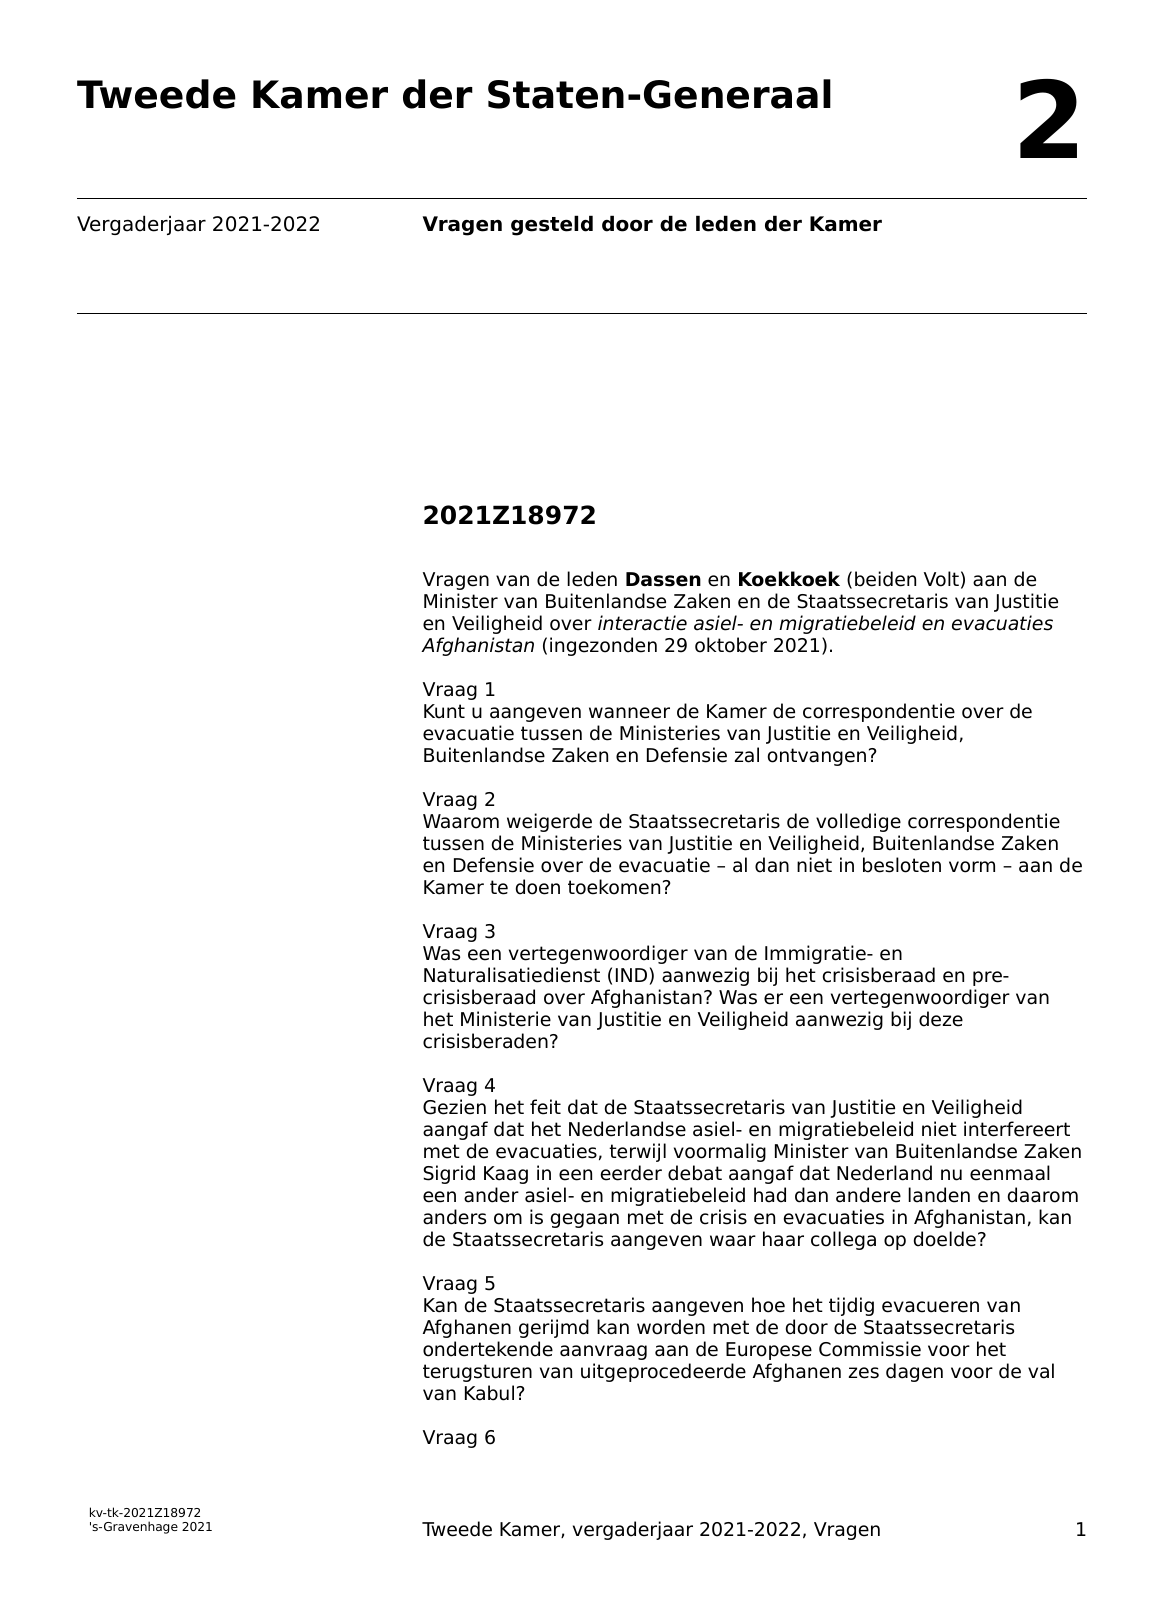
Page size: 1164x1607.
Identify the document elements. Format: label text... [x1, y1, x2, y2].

text Waarom weigerde de Staatssecretaris de volledige correspondentie tussen de Ministeries van Justitie en Veiligheid, Buitenlandse Zaken en Defensie over de evacuatie – al dan niet in besloten vorm – aan de Kamer te doen toekomen? [422, 811, 1087, 899]
text Vragen van de leden Dassen en Koekkoek (beiden Volt) aan de Minister van Buitenlandse Zaken en de Staatssecretaris van Justitie en Veiligheid over interactie asiel- en migratiebeleid en evacuaties Afghanistan (ingezonden 29 oktober 2021). [422, 569, 1087, 657]
text Vraag 2 [422, 789, 1087, 811]
table_header Tweede Kamer der Staten-Generaal [77, 59, 886, 198]
text Vraag 6 [422, 1427, 1087, 1449]
text Kunt u aangeven wanneer de Kamer de correspondentie over de evacuatie tussen de Ministeries van Justitie en Veiligheid, Buitenlandse Zaken en Defensie zal ontvangen? [422, 701, 1087, 767]
text 's-Gravenhage 2021 [88, 1520, 323, 1534]
table_cell Vragen gesteld door de leden der Kamer [422, 199, 1087, 313]
text Vraag 4 [422, 1075, 1087, 1097]
table_header 2 [886, 59, 1087, 198]
text 2021Z18972 [422, 501, 1087, 531]
text Vraag 3 [422, 921, 1087, 943]
text Gezien het feit dat de Staatssecretaris van Justitie en Veiligheid aangaf dat het Nederlandse asiel- en migratiebeleid niet interfereert met de evacuaties, terwijl voormalig Minister van Buitenlandse Zaken Sigrid Kaag in een eerder debat aangaf dat Nederland nu eenmaal een ander asiel- en migratiebeleid had dan andere landen en daarom anders om is gegaan met de crisis en evacuaties in Afghanistan, kan de Staatssecretaris aangeven waar haar collega op doelde? [422, 1097, 1087, 1251]
text kv-tk-2021Z18972 [88, 1506, 323, 1520]
text Vraag 5 [422, 1273, 1087, 1295]
text Was een vertegenwoordiger van de Immigratie- en Naturalisatiedienst (IND) aanwezig bij het crisisberaad en pre-crisisberaad over Afghanistan? Was er een vertegenwoordiger van het Ministerie van Justitie en Veiligheid aanwezig bij deze crisisberaden? [422, 943, 1087, 1053]
text Kan de Staatssecretaris aangeven hoe het tijdig evacueren van Afghanen gerijmd kan worden met de door de Staatssecretaris ondertekende aanvraag aan de Europese Commissie voor het terugsturen van uitgeprocedeerde Afghanen zes dagen voor de val van Kabul? [422, 1295, 1087, 1405]
table_cell Vergaderjaar 2021-2022 [77, 199, 422, 313]
text Vraag 1 [422, 679, 1087, 701]
